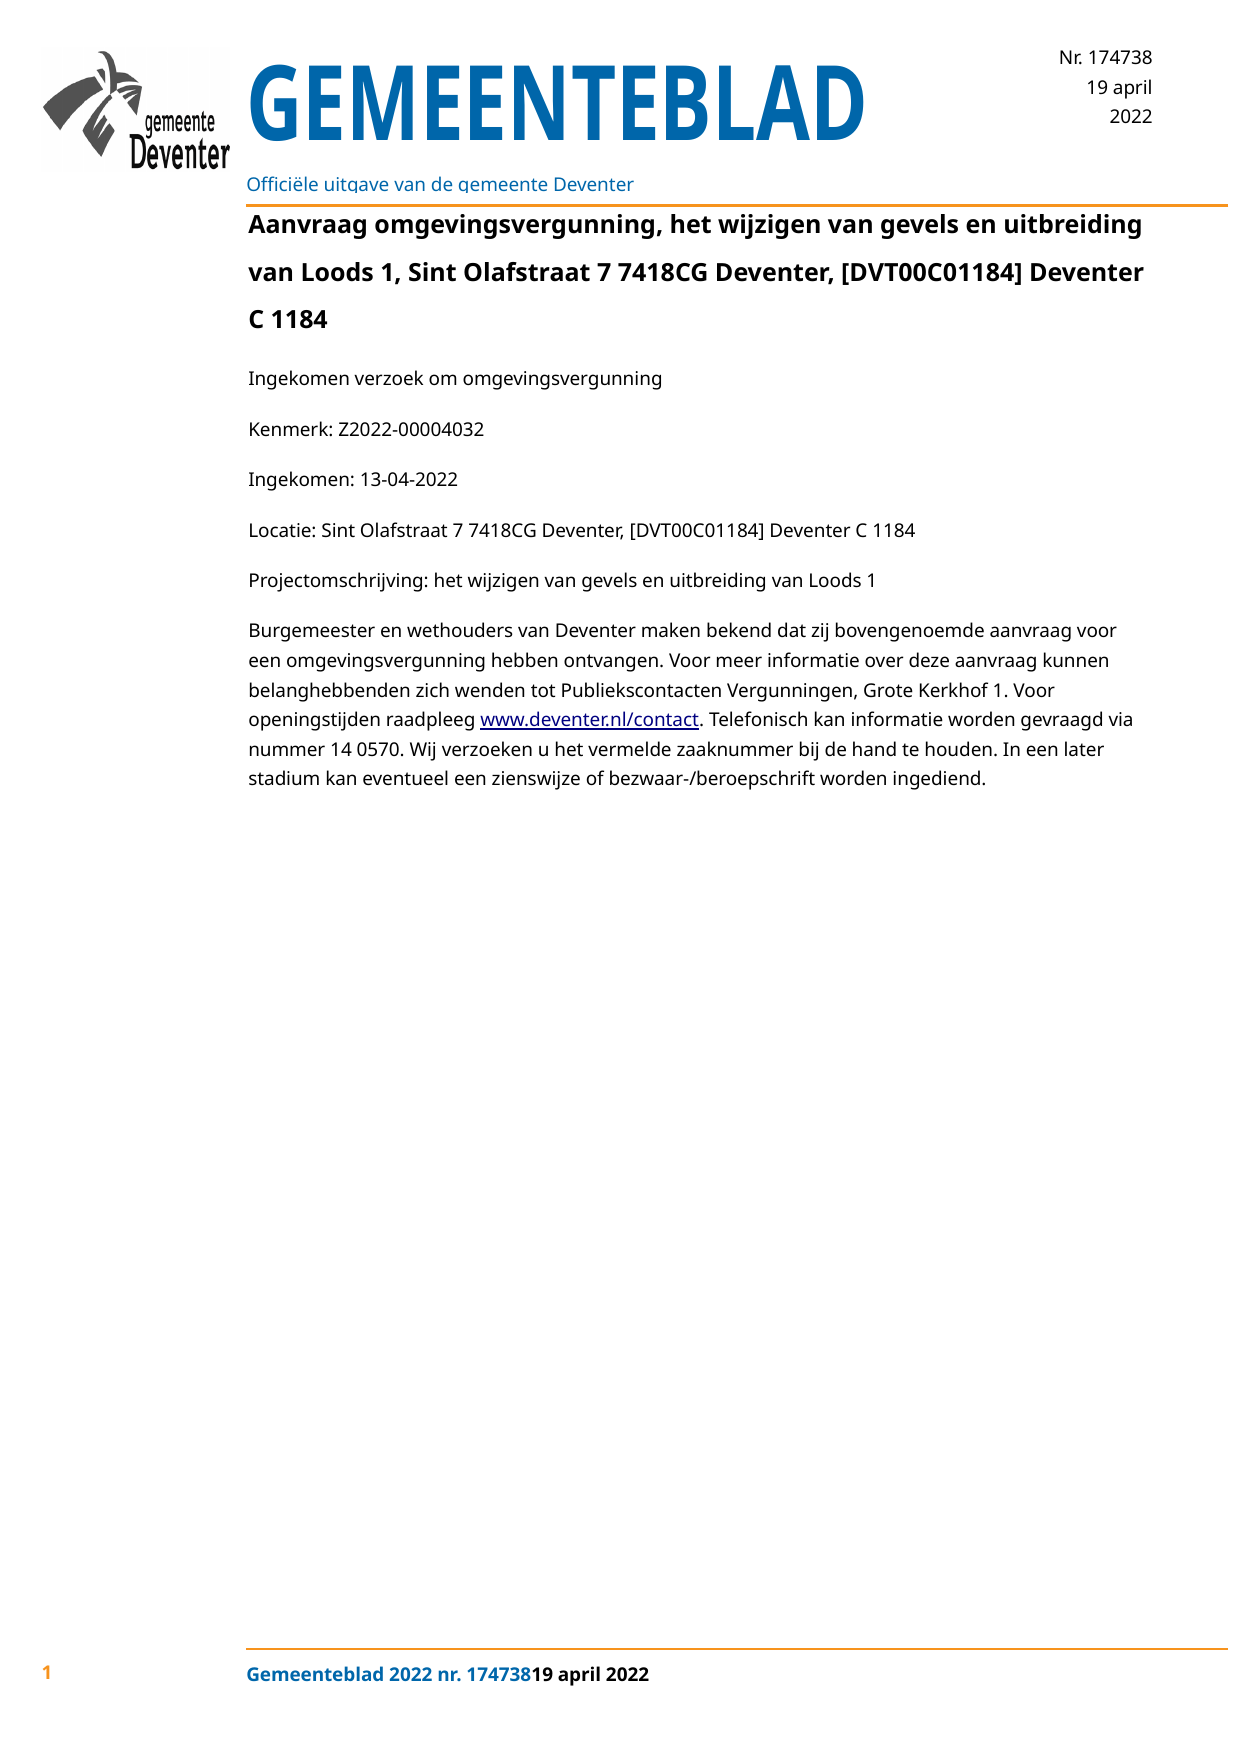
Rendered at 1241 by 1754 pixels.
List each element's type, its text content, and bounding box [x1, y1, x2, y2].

text Locatie: Sint Olafstraat 7 7418CG Deventer, [DVT00C01184] Deventer C 1184 [248, 517, 1152, 542]
text Projectomschrijving: het wijzigen van gevels en uitbreiding van Loods 1 [248, 567, 1152, 593]
text Ingekomen: 13-04-2022 [248, 466, 1152, 492]
text Burgemeester en wethouders van Deventer maken bekend dat zij bovengenoemde aanvraag voor een omgevingsvergunning hebben ontvangen. Voor meer informatie over deze aanvraag kunnen belanghebbenden zich wenden tot Publiekscontacten Vergunningen, Grote Kerkhof 1. Voor openingstijden raadpleeg www.deventer.nl/contact. Telefonisch kan informatie worden gevraagd via nummer 14 0570. Wij verzoeken u het vermelde zaaknummer bij de hand te houden. In een later stadium kan eventueel een zienswijze of bezwaar-/beroepschrift worden ingediend. [248, 618, 1152, 791]
text Kenmerk: Z2022-00004032 [248, 416, 1152, 442]
text Ingekomen verzoek om omgevingsvergunning [248, 366, 1152, 391]
text Aanvraag omgevingsvergunning, het wijzigen van gevels en uitbreiding van Loods 1, Sint Olafstraat 7 7418CG Deventer, [DVT00C01184] Deventer C 1184 [248, 207, 1152, 336]
picture [41, 47, 231, 172]
